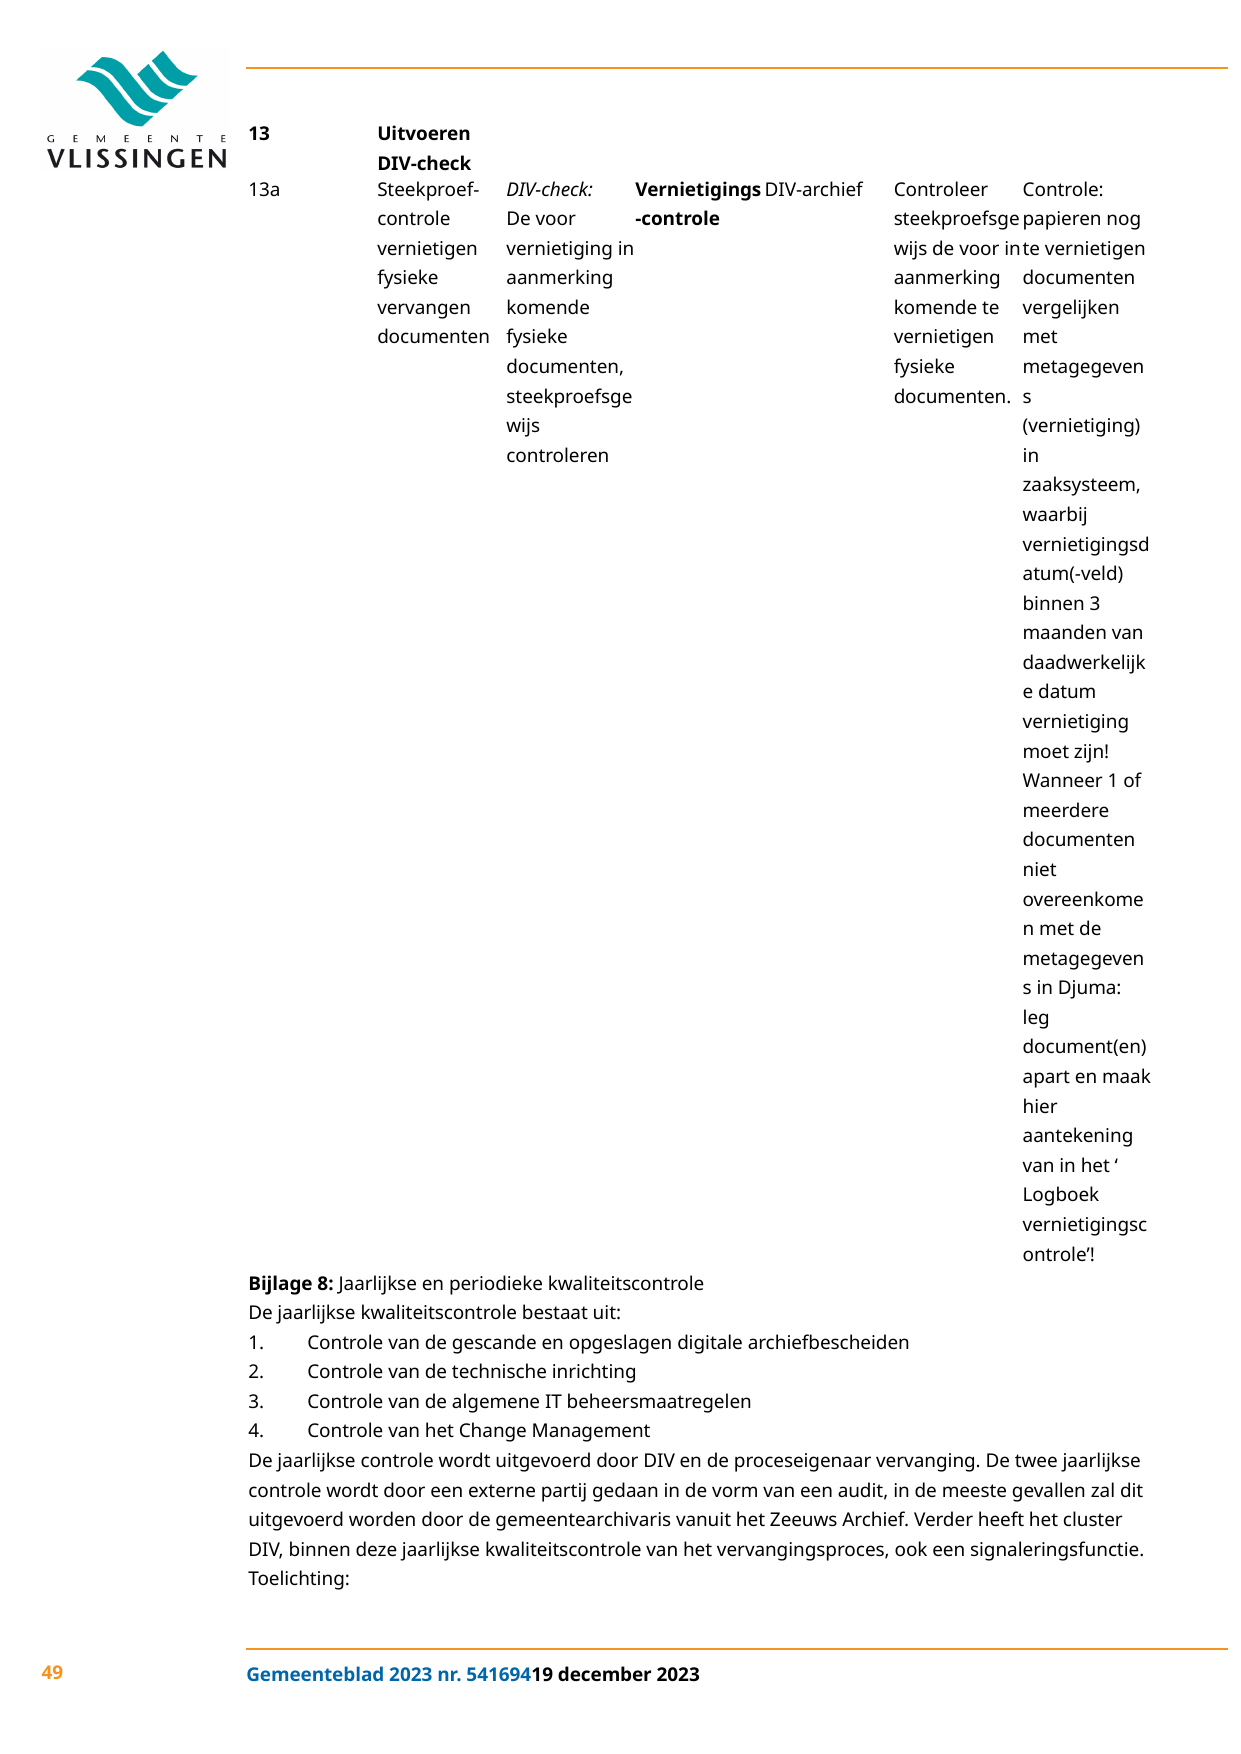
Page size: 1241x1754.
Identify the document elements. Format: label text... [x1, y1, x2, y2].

text De jaarlijkse controle wordt uitgevoerd door DIV en de proceseigenaar vervanging. De twee jaarlijkse controle wordt door een externe partij gedaan in de vorm van een audit, in de meeste gevallen zal dit uitgevoerd worden door de gemeentearchivaris vanuit het Zeeuws Archief. Verder heeft het cluster DIV, binnen deze jaarlijkse kwaliteitscontrole van het vervangingsproces, ook een signaleringsfunctie. [248, 1447, 1152, 1562]
table_cell DIV-check: De voor vernietiging in aanmerking komende fysieke documenten, steekproefsgewijs controleren [506, 176, 635, 1267]
table_cell Controle: papieren nog te vernietigen documenten vergelijken met metagegevens (vernietiging) in zaaksysteem, waarbij vernietigingsdatum(-veld) binnen 3 maanden van daadwerkelijke datum vernietiging moet zijn! Wanneer 1 of meerdere documenten niet overeenkomen met de metagegevens in Djuma: leg document(en) apart en maak hier aantekening van in het ‘ Logboek vernietigingscontrole’! [1023, 176, 1152, 1267]
table_cell [635, 121, 764, 176]
picture [41, 47, 231, 172]
table_cell Uitvoeren DIV-check [377, 121, 506, 176]
table_cell [635, 95, 764, 121]
table_cell [894, 95, 1022, 121]
list Controle van het Change Management [248, 1418, 1152, 1443]
table_cell [764, 95, 893, 121]
text De jaarlijkse kwaliteitscontrole bestaat uit: [248, 1299, 1152, 1325]
table_cell DIV-archief [764, 176, 893, 1267]
table_cell [248, 95, 377, 121]
table_cell [1023, 121, 1152, 176]
list Controle van de gescande en opgeslagen digitale archiefbescheiden [248, 1329, 1152, 1355]
table_cell [894, 121, 1022, 176]
list Controle van de technische inrichting [248, 1358, 1152, 1384]
table_cell 13 [248, 121, 377, 176]
table_cell 13a [248, 176, 377, 1267]
table_cell [377, 95, 506, 121]
table_cell Steekproef-controle vernietigen fysieke vervangen documenten [377, 176, 506, 1267]
table_cell [1023, 95, 1152, 121]
text Toelichting: [248, 1566, 1152, 1591]
table_cell [506, 95, 635, 121]
table_cell [506, 121, 635, 176]
table_cell Vernietigings-controle [635, 176, 764, 1267]
list Controle van de algemene IT beheersmaatregelen [248, 1388, 1152, 1414]
table_cell [764, 121, 893, 176]
text Bijlage 8: Jaarlijkse en periodieke kwaliteitscontrole [248, 1270, 1152, 1296]
table_cell Controleer steekproefsgewijs de voor in aanmerking komende te vernietigen fysieke documenten. [894, 176, 1022, 1267]
